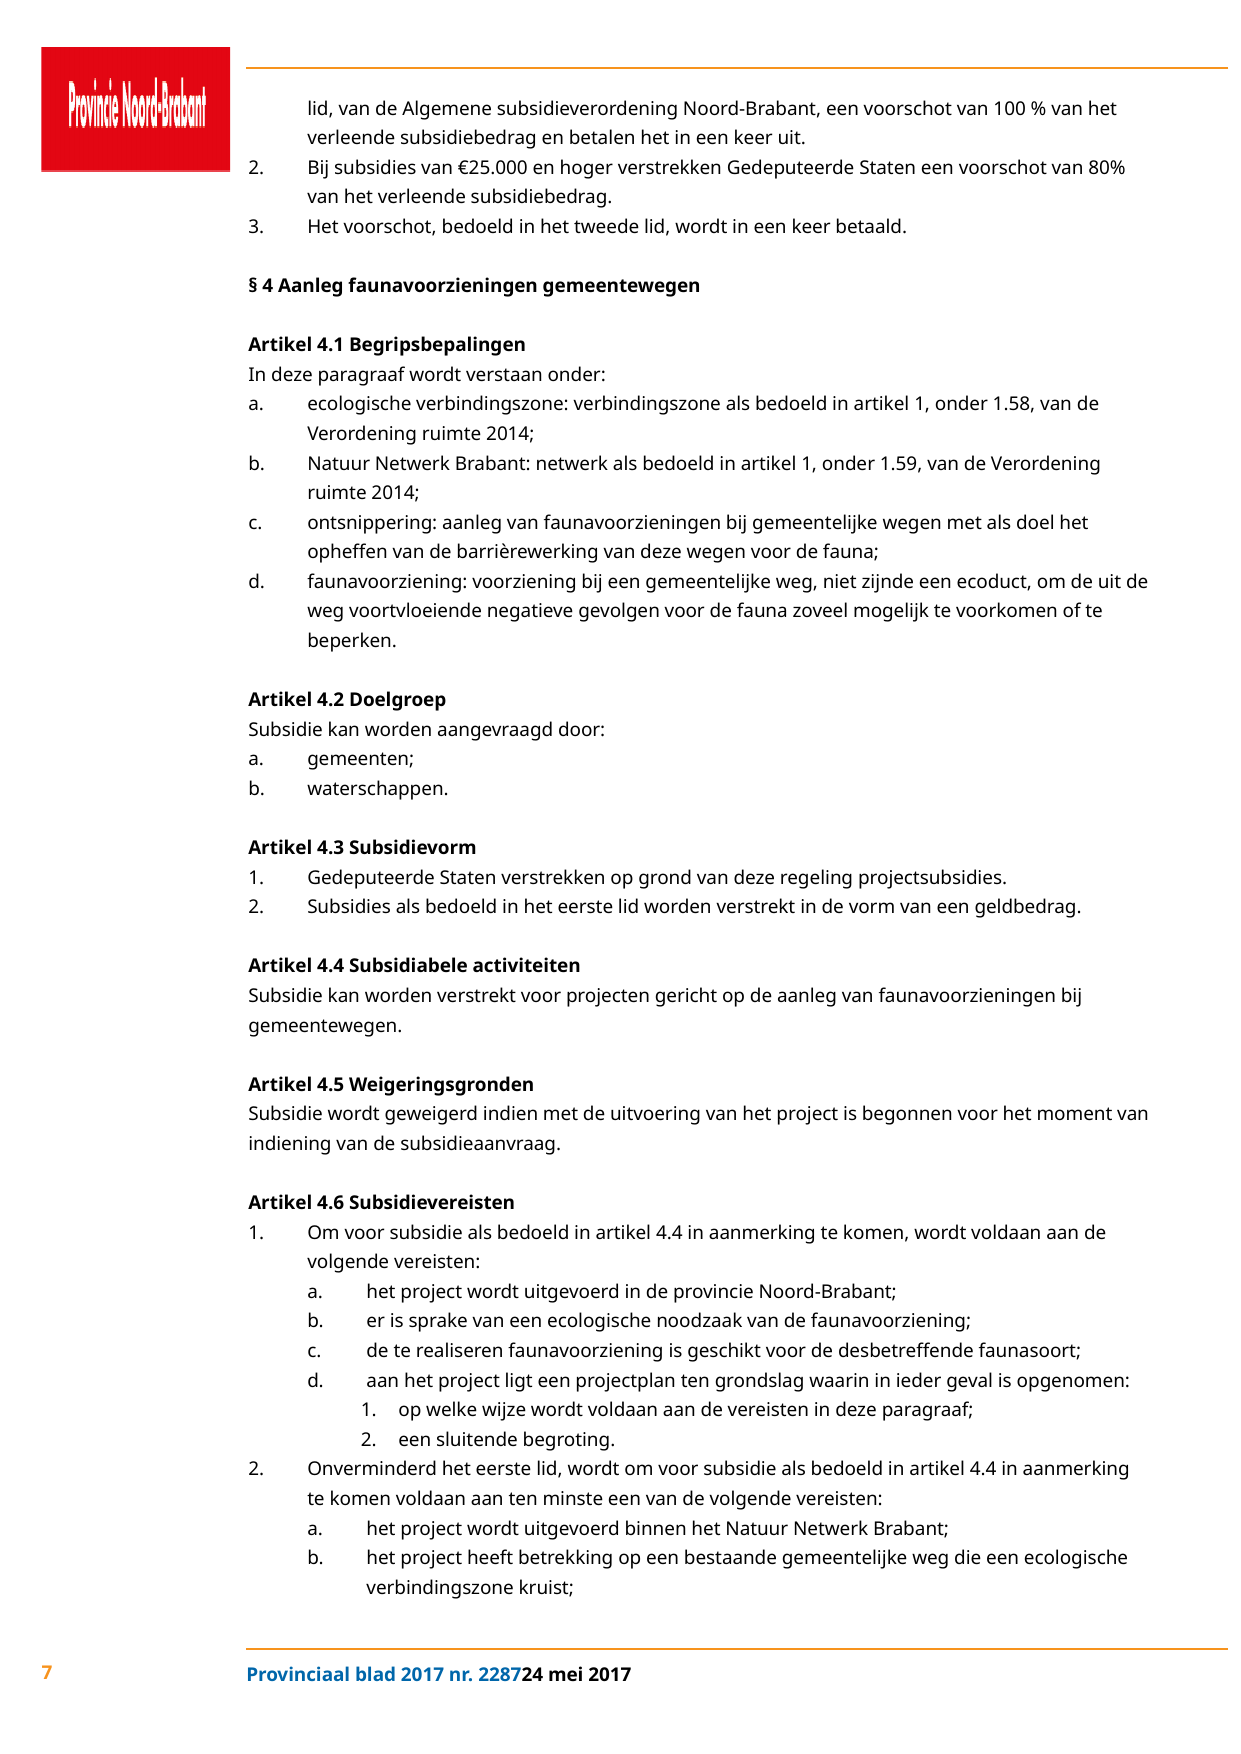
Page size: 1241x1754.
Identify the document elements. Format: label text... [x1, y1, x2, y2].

text Subsidie wordt geweigerd indien met de uitvoering van het project is begonnen voor het moment van indiening van de subsidieaanvraag. [248, 1101, 1152, 1156]
list Subsidies als bedoeld in het eerste lid worden verstrekt in de vorm van een geldbedrag. [248, 893, 1152, 919]
list Natuur Netwerk Brabant: netwerk als bedoeld in artikel 1, onder 1.59, van de Verordening ruimte 2014; [248, 450, 1152, 505]
list Het voorschot, bedoeld in het tweede lid, wordt in een keer betaald. [248, 213, 1152, 239]
list op welke wijze wordt voldaan aan de vereisten in deze paragraaf; [361, 1396, 1152, 1422]
list Om voor subsidie als bedoeld in artikel 4.4 in aanmerking te komen, wordt voldaan aan de volgende vereisten: [248, 1219, 1152, 1274]
list er is sprake van een ecologische noodzaak van de faunavoorziening; [307, 1308, 1152, 1333]
text Artikel 4.1 Begripsbepalingen [248, 331, 1152, 357]
list ontsnippering: aanleg van faunavoorzieningen bij gemeentelijke wegen met als doel het opheffen van de barrièrewerking van deze wegen voor de fauna; [248, 509, 1152, 564]
list het project heeft betrekking op een bestaande gemeentelijke weg die een ecologische verbindingszone kruist; [307, 1544, 1152, 1600]
list aan het project ligt een projectplan ten grondslag waarin in ieder geval is opgenomen: [307, 1367, 1152, 1393]
text § 4 Aanleg faunavoorzieningen gemeentewegen [248, 272, 1152, 298]
list Bij subsidies van €25.000 en hoger verstrekken Gedeputeerde Staten een voorschot van 80% van het verleende subsidiebedrag. [248, 154, 1152, 209]
text Subsidie kan worden verstrekt voor projecten gericht op de aanleg van faunavoorzieningen bij gemeentewegen. [248, 982, 1152, 1038]
list ecologische verbindingszone: verbindingszone als bedoeld in artikel 1, onder 1.58, van de Verordening ruimte 2014; [248, 391, 1152, 446]
text Artikel 4.4 Subsidiabele activiteiten [248, 953, 1152, 978]
text Artikel 4.3 Subsidievorm [248, 834, 1152, 860]
list Gedeputeerde Staten verstrekken op grond van deze regeling projectsubsidies. [248, 864, 1152, 890]
list waterschappen. [248, 775, 1152, 801]
text In deze paragraaf wordt verstaan onder: [248, 361, 1152, 387]
list Onverminderd het eerste lid, wordt om voor subsidie als bedoeld in artikel 4.4 in aanmerking te komen voldaan aan ten minste een van de volgende vereisten: [248, 1456, 1152, 1511]
text Subsidie kan worden aangevraagd door: [248, 716, 1152, 742]
list gemeenten; [248, 746, 1152, 771]
list het project wordt uitgevoerd binnen het Natuur Netwerk Brabant; [307, 1515, 1152, 1541]
list een sluitende begroting. [361, 1426, 1152, 1452]
list de te realiseren faunavoorziening is geschikt voor de desbetreffende faunasoort; [307, 1337, 1152, 1363]
list lid, van de Algemene subsidieverordening Noord-Brabant, een voorschot van 100 % van het verleende subsidiebedrag en betalen het in een keer uit. [248, 95, 1152, 150]
text Artikel 4.2 Doelgroep [248, 686, 1152, 712]
list het project wordt uitgevoerd in de provincie Noord-Brabant; [307, 1278, 1152, 1304]
list faunavoorziening: voorziening bij een gemeentelijke weg, niet zijnde een ecoduct, om de uit de weg voortvloeiende negatieve gevolgen voor de fauna zoveel mogelijk te voorkomen of te beperken. [248, 568, 1152, 653]
picture [41, 47, 231, 172]
text Artikel 4.5 Weigeringsgronden [248, 1071, 1152, 1097]
text Artikel 4.6 Subsidievereisten [248, 1189, 1152, 1215]
